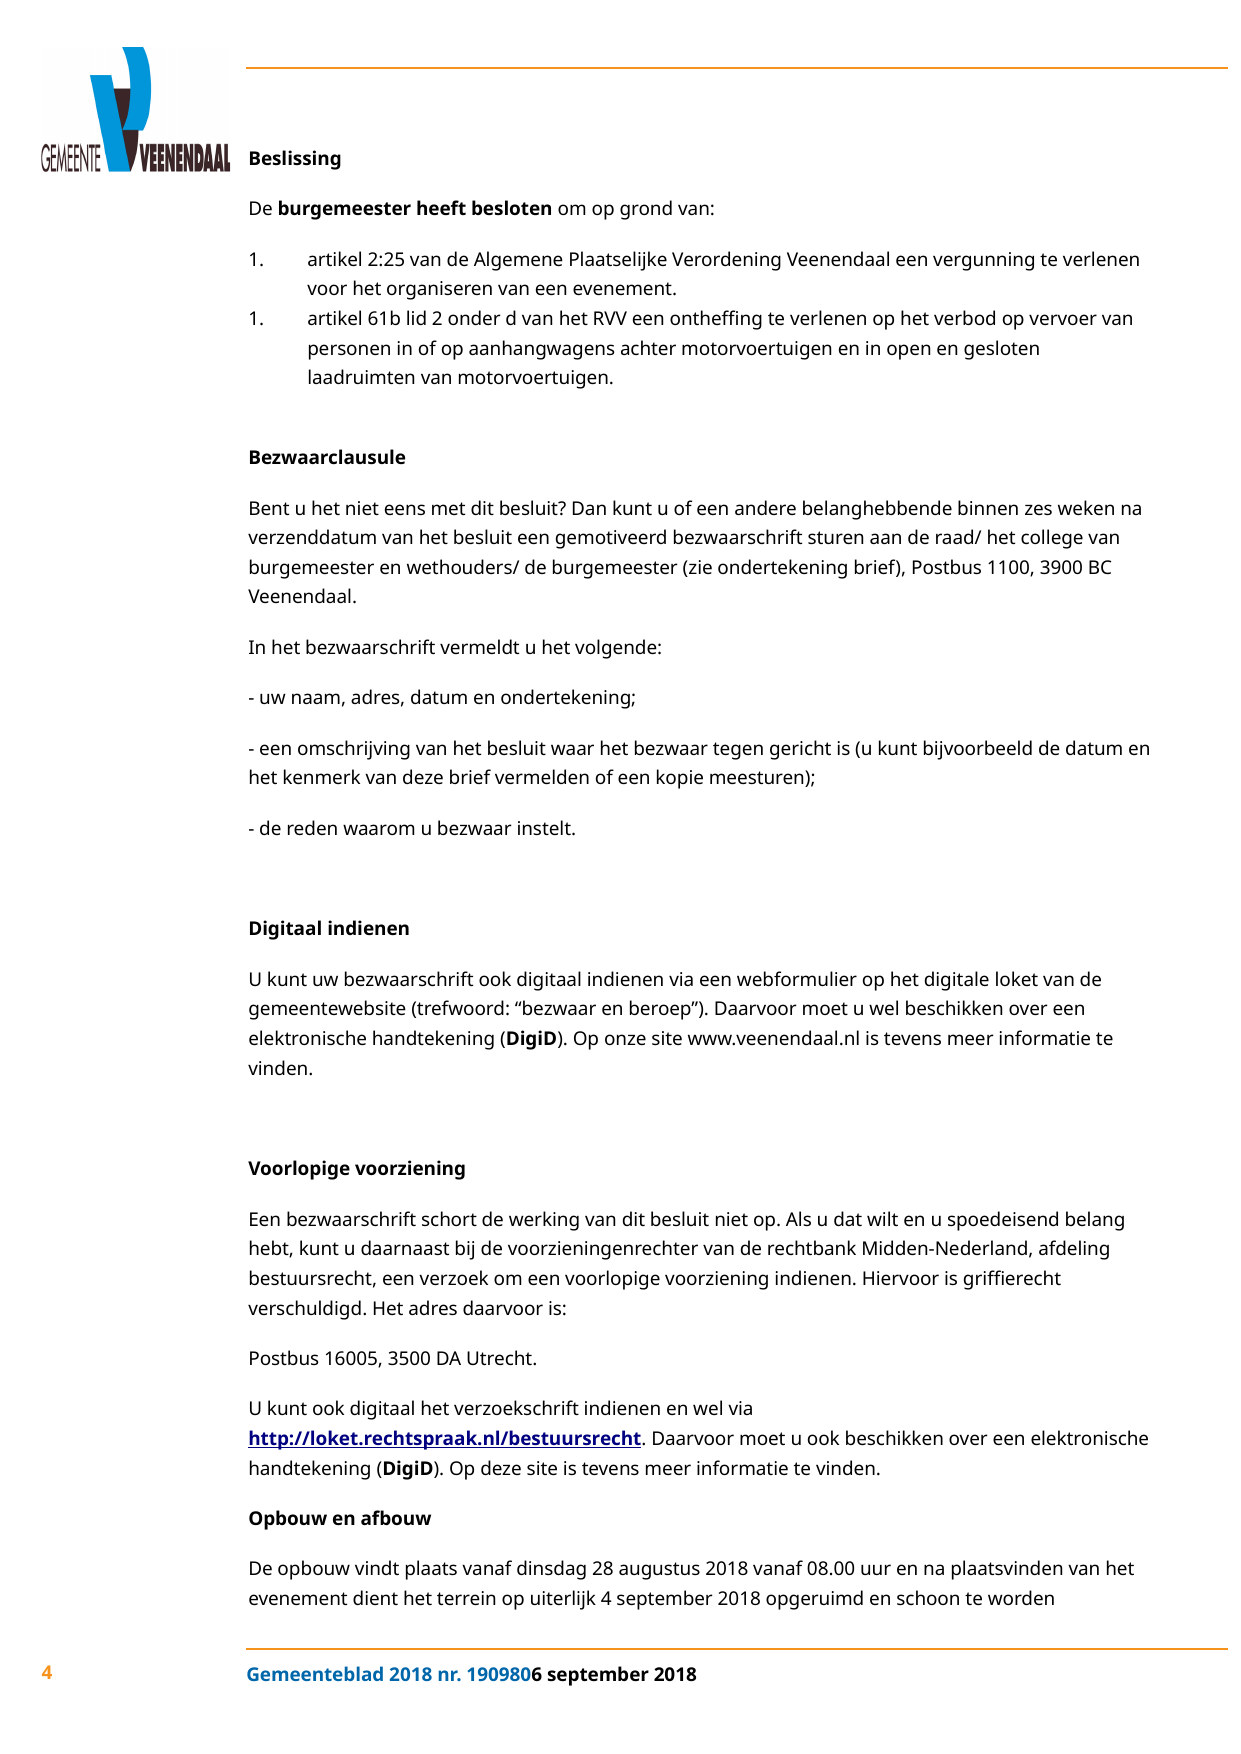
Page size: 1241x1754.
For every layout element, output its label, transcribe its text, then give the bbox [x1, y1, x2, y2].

text Beslissing [248, 145, 1152, 171]
text Bent u het niet eens met dit besluit? Dan kunt u of een andere belanghebbende binnen zes weken na verzenddatum van het besluit een gemotiveerd bezwaarschrift sturen aan de raad/ het college van burgemeester en wethouders/ de burgemeester (zie ondertekening brief), Postbus 1100, 3900 BC Veenendaal. [248, 495, 1152, 609]
picture [123, 47, 231, 172]
list artikel 61b lid 2 onder d van het RVV een ontheffing te verlenen op het verbod op vervoer van personen in of op aanhangwagens achter motorvoertuigen en in open en gesloten laadruimten van motorvoertuigen. [248, 305, 1152, 390]
text Een bezwaarschrift schort de werking van dit besluit niet op. Als u dat wilt en u spoedeisend belang hebt, kunt u daarnaast bij de voorzieningenrechter van de rechtbank Midden-Nederland, afdeling bestuursrecht, een verzoek om een voorlopige voorziening indienen. Hiervoor is griffierecht verschuldigd. Het adres daarvoor is: [248, 1206, 1152, 1321]
text Digitaal indienen [248, 916, 1152, 941]
text De opbouw vindt plaats vanaf dinsdag 28 augustus 2018 vanaf 08.00 uur en na plaatsvinden van het evenement dient het terrein op uiterlijk 4 september 2018 opgeruimd en schoon te worden [248, 1556, 1152, 1611]
text Bezwaarclausule [248, 444, 1152, 470]
text - uw naam, adres, datum en ondertekening; [248, 684, 1152, 710]
text U kunt uw bezwaarschrift ook digitaal indienen via een webformulier op het digitale loket van de gemeentewebsite (trefwoord: “bezwaar en beroep”). Daarvoor moet u wel beschikken over een elektronische handtekening (DigiD). Op onze site www.veenendaal.nl is tevens meer informatie te vinden. [248, 966, 1152, 1081]
text U kunt ook digitaal het verzoekschrift indienen en wel via http://loket.rechtspraak.nl/bestuursrecht. Daarvoor moet u ook beschikken over een elektronische handtekening (DigiD). Op deze site is tevens meer informatie te vinden. [248, 1396, 1152, 1481]
picture [41, 47, 130, 172]
text - de reden waarom u bezwaar instelt. [248, 815, 1152, 841]
text Postbus 16005, 3500 DA Utrecht. [248, 1345, 1152, 1371]
text Opbouw en afbouw [248, 1505, 1152, 1531]
list artikel 2:25 van de Algemene Plaatselijke Verordening Veenendaal een vergunning te verlenen voor het organiseren van een evenement. [248, 246, 1152, 301]
text - een omschrijving van het besluit waar het bezwaar tegen gericht is (u kunt bijvoorbeeld de datum en het kenmerk van deze brief vermelden of een kopie meesturen); [248, 735, 1152, 790]
text In het bezwaarschrift vermeldt u het volgende: [248, 634, 1152, 660]
text De burgemeester heeft besloten om op grond van: [248, 196, 1152, 221]
text Voorlopige voorziening [248, 1156, 1152, 1181]
